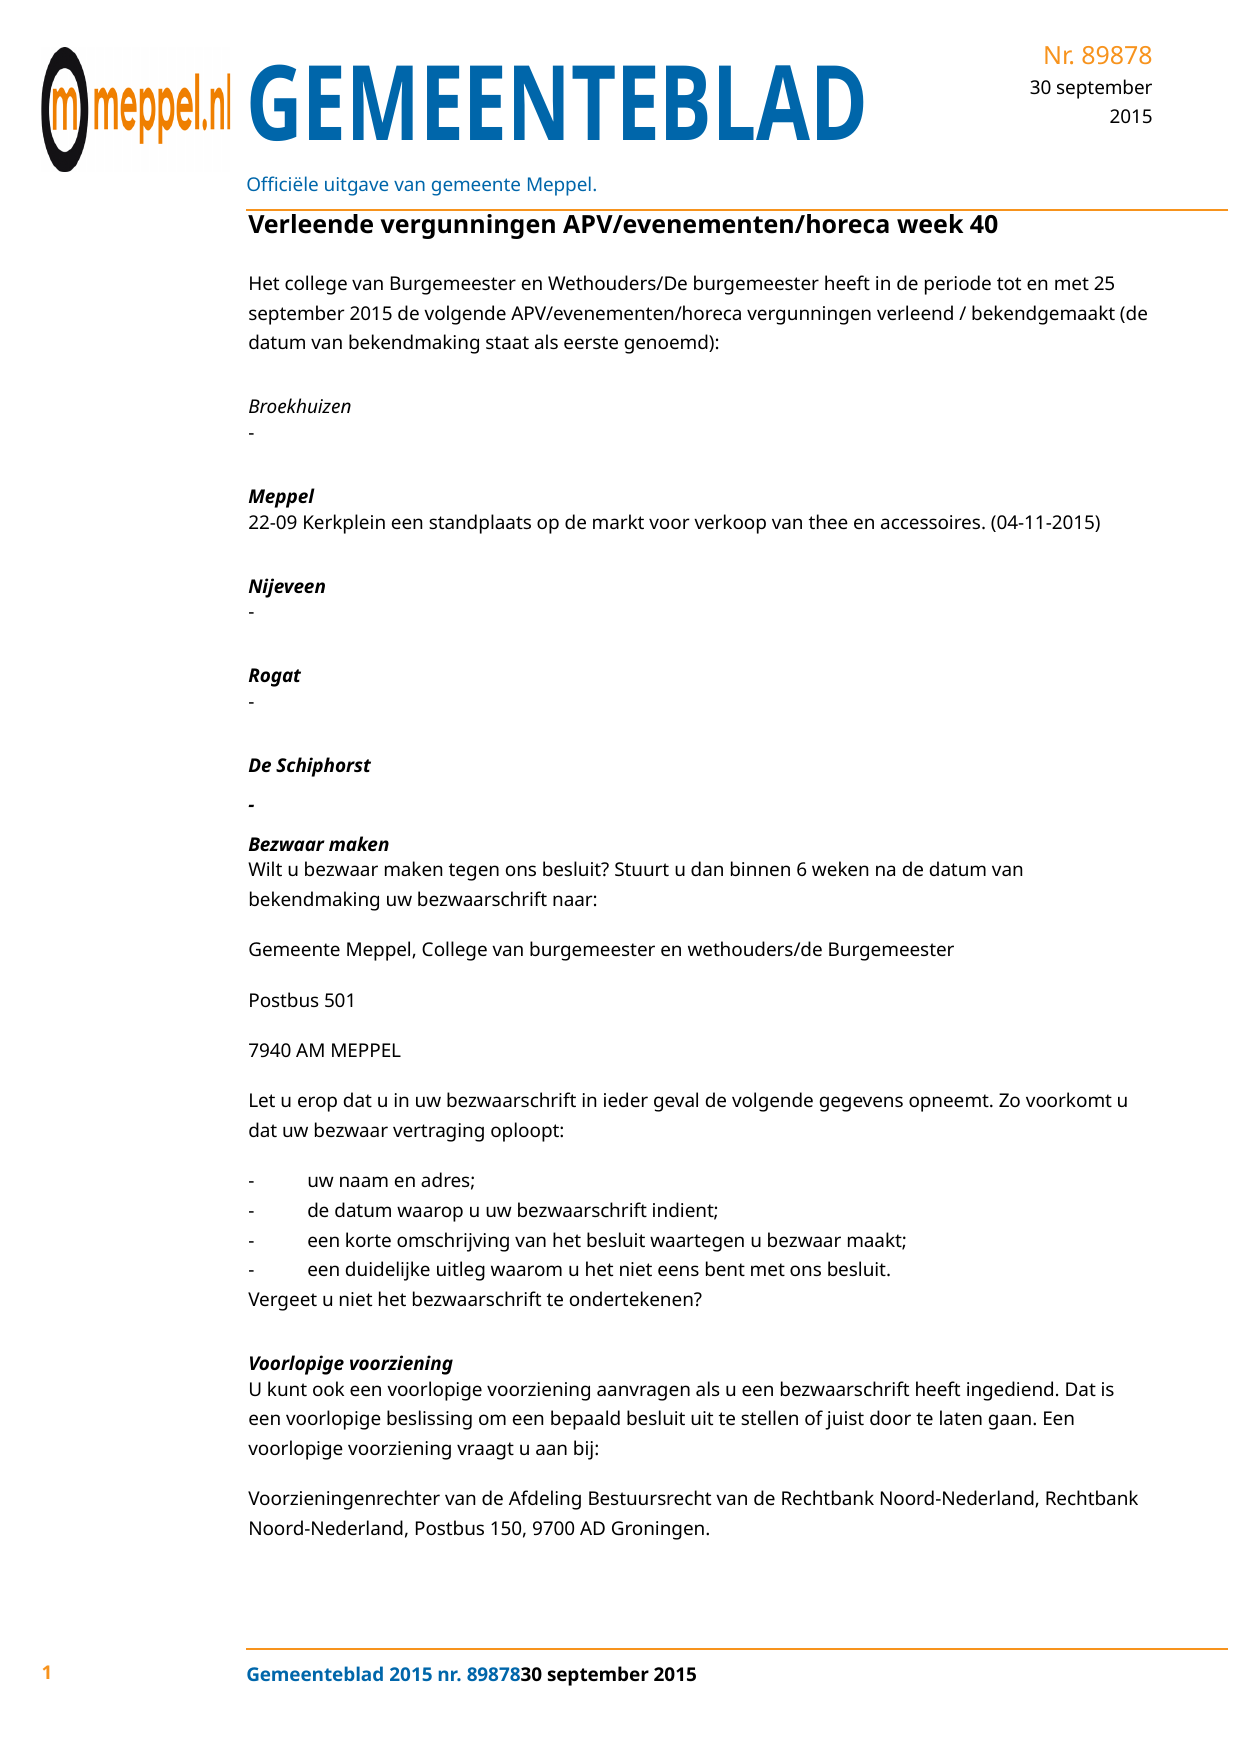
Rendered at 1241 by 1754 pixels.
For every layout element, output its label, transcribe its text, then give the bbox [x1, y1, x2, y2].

text - [248, 688, 1152, 714]
text Wilt u bezwaar maken tegen ons besluit? Stuurt u dan binnen 6 weken na de datum van bekendmaking uw bezwaarschrift naar: [248, 856, 1152, 912]
list de datum waarop u uw bezwaarschrift indient; [248, 1197, 1152, 1223]
text Voorlopige voorziening [248, 1350, 1152, 1376]
text Het college van Burgemeester en Wethouders/De burgemeester heeft in de periode tot en met 25 september 2015 de volgende APV/evenementen/horeca vergunningen verleend / bekendgemaakt (de datum van bekendmaking staat als eerste genoemd): [248, 270, 1152, 355]
text Bezwaar maken [248, 831, 1152, 856]
text Vergeet u niet het bezwaarschrift te ondertekenen? [248, 1286, 1152, 1312]
list uw naam en adres; [248, 1168, 1152, 1193]
list een korte omschrijving van het besluit waartegen u bezwaar maakt; [248, 1227, 1152, 1253]
text 22-09 Kerkplein een standplaats op de markt voor verkoop van thee en accessoires. (04-11-2015) [248, 509, 1152, 534]
text Rogat [248, 662, 1152, 688]
text Nijeveen [248, 573, 1152, 598]
text De Schiphorst [248, 752, 1152, 778]
text Broekhuizen [248, 393, 1152, 419]
list een duidelijke uitleg waarom u het niet eens bent met ons besluit. [248, 1256, 1152, 1282]
text Let u erop dat u in uw bezwaarschrift in ieder geval de volgende gegevens opneemt. Zo voorkomt u dat uw bezwaar vertraging oploopt: [248, 1088, 1152, 1143]
text - [248, 598, 1152, 624]
text Meppel [248, 483, 1152, 509]
picture [41, 47, 231, 172]
text Gemeente Meppel, College van burgemeester en wethouders/de Burgemeester [248, 936, 1152, 962]
text U kunt ook een voorlopige voorziening aanvragen als u een bezwaarschrift heeft ingediend. Dat is een voorlopige beslissing om een bepaald besluit uit te stellen of juist door te laten gaan. Een voorlopige voorziening vraagt u aan bij: [248, 1376, 1152, 1461]
text Voorzieningenrechter van de Afdeling Bestuursrecht van de Rechtbank Noord-Nederland, Rechtbank Noord-Nederland, Postbus 150, 9700 AD Groningen. [248, 1485, 1152, 1541]
text - [248, 791, 1152, 817]
text 7940 AM MEPPEL [248, 1037, 1152, 1063]
text Postbus 501 [248, 987, 1152, 1013]
text Verleende vergunningen APV/evenementen/horeca week 40 [248, 211, 1152, 241]
text - [248, 419, 1152, 445]
